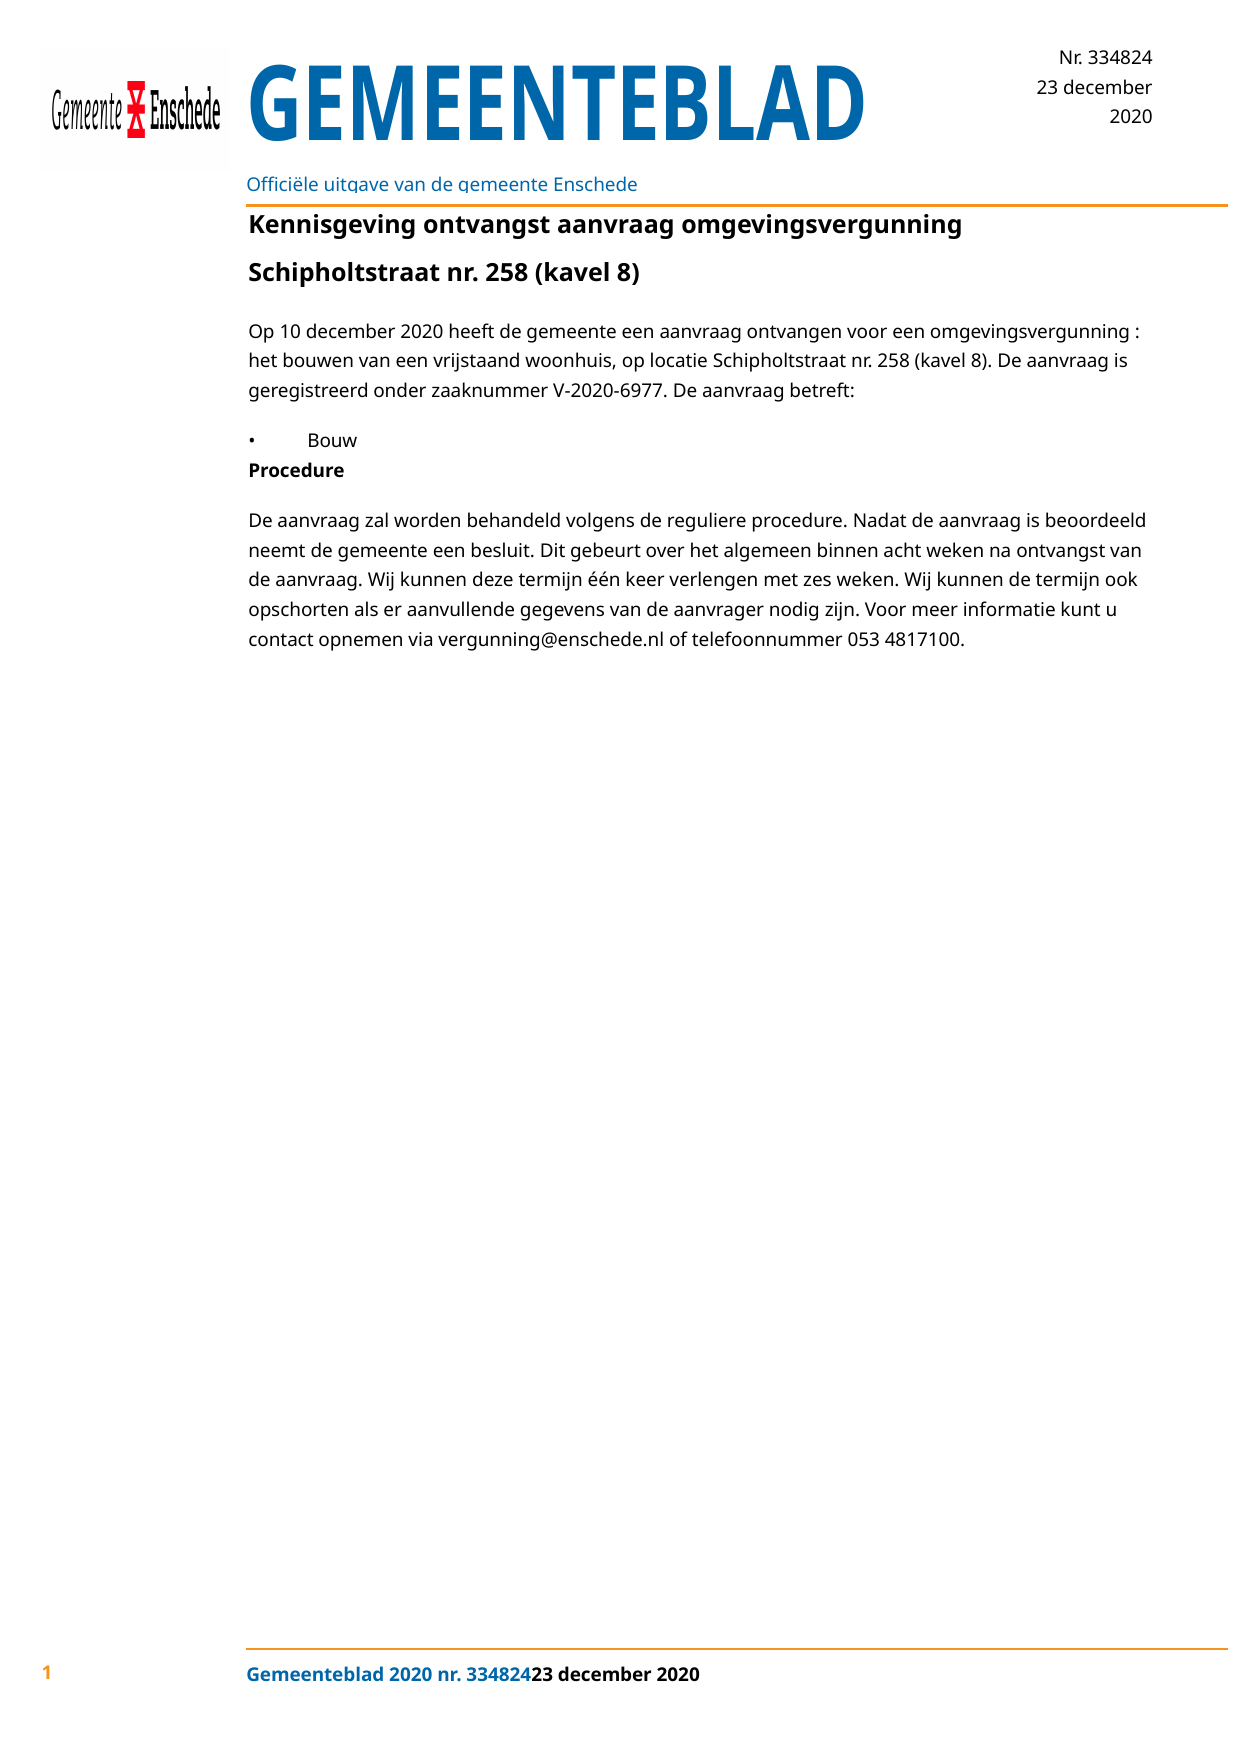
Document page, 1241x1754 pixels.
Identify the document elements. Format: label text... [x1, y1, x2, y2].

text De aanvraag zal worden behandeld volgens de reguliere procedure. Nadat de aanvraag is beoordeeld neemt de gemeente een besluit. Dit gebeurt over het algemeen binnen acht weken na ontvangst van de aanvraag. Wij kunnen deze termijn één keer verlengen met zes weken. Wij kunnen de termijn ook opschorten als er aanvullende gegevens van de aanvrager nodig zijn. Voor meer informatie kunt u contact opnemen via vergunning@enschede.nl of telefoonnummer 053 4817100. [248, 507, 1152, 652]
list Bouw [248, 427, 1152, 453]
text Kennisgeving ontvangst aanvraag omgevingsvergunning Schipholtstraat nr. 258 (kavel 8) [248, 207, 1152, 288]
text Procedure [248, 457, 1152, 483]
text Op 10 december 2020 heeft de gemeente een aanvraag ontvangen voor een omgevingsvergunning : het bouwen van een vrijstaand woonhuis, op locatie Schipholtstraat nr. 258 (kavel 8). De aanvraag is geregistreerd onder zaaknummer V-2020-6977. De aanvraag betreft: [248, 318, 1152, 403]
picture [41, 47, 231, 172]
